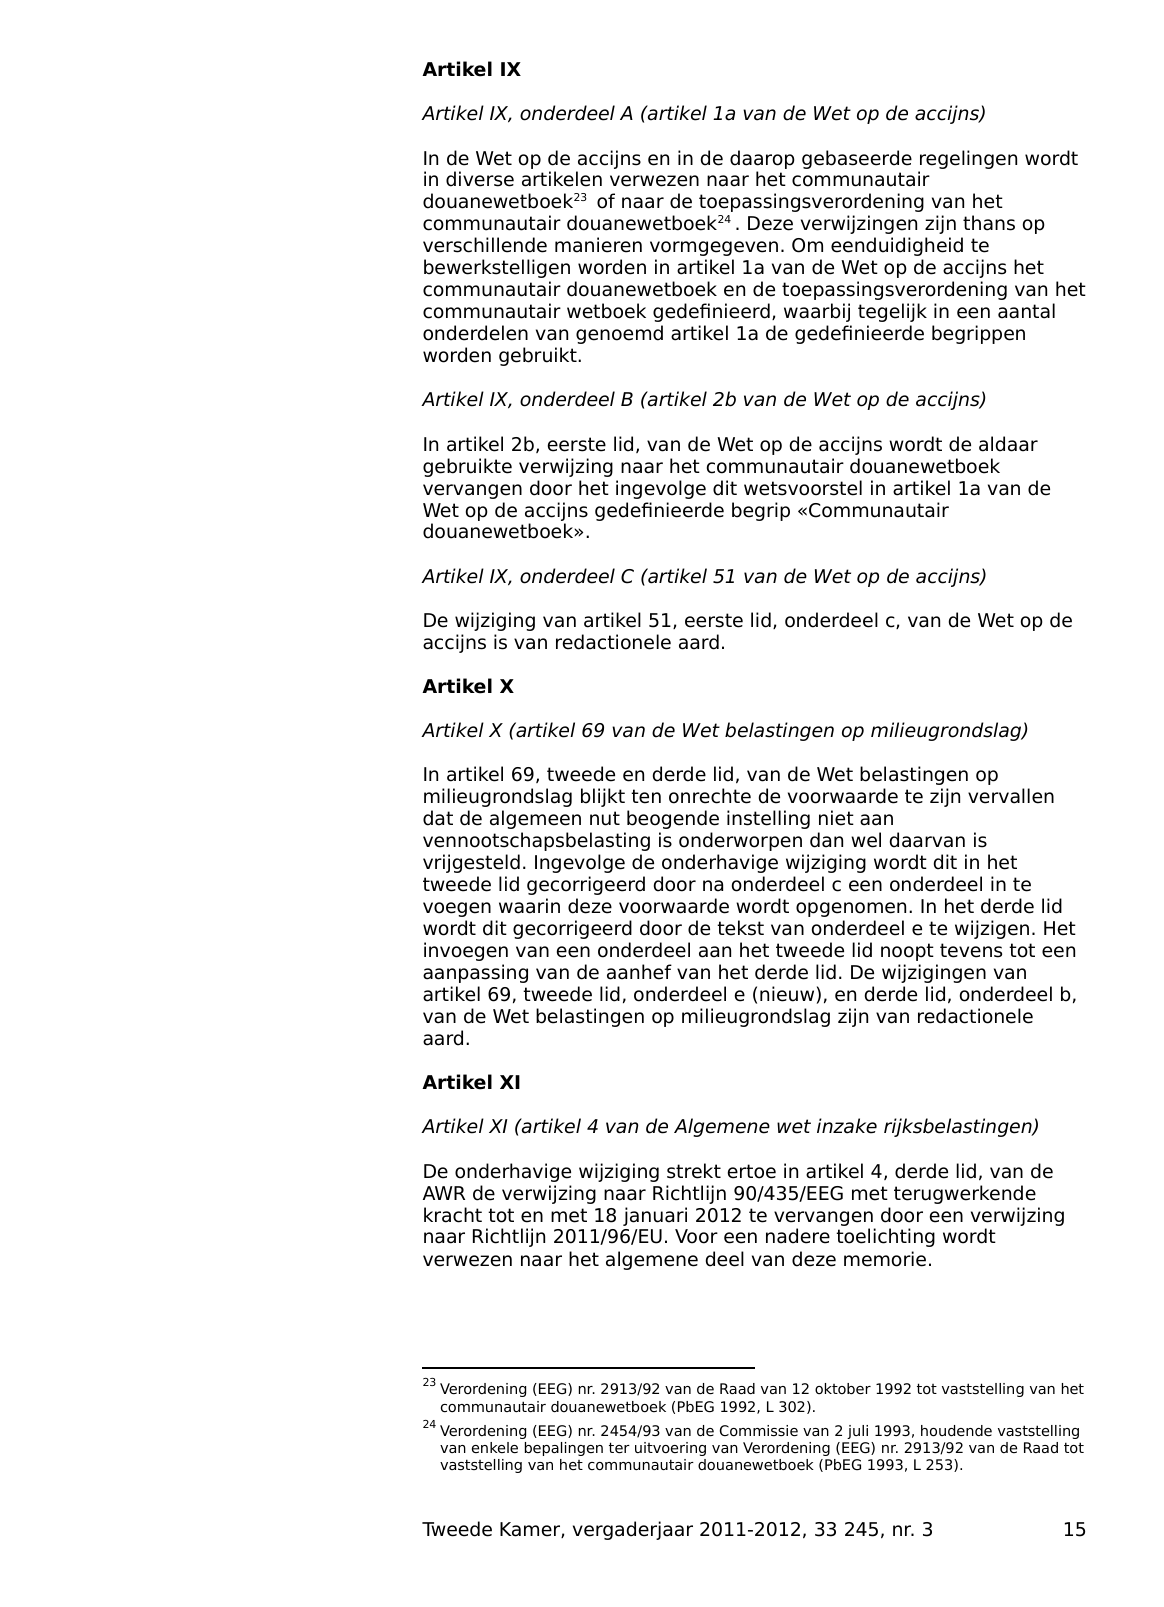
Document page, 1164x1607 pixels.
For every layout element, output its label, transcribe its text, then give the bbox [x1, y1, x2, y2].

subtitle Artikel X [422, 676, 1087, 698]
text In de Wet op de accijns en in de daarop gebaseerde regelingen wordt in diverse artikelen verwezen naar het communautair douanewetboek of naar de toepassingsverordening van het communautair douanewetboek. Deze verwijzingen zijn thans op verschillende manieren vormgegeven. Om eenduidigheid te bewerkstelligen worden in artikel 1a van de Wet op de accijns het communautair douanewetboek en de toepassingsverordening van het communautair wetboek gedefinieerd, waarbij tegelijk in een aantal onderdelen van genoemd artikel 1a de gedefinieerde begrippen worden gebruikt. [422, 147, 1087, 367]
text De onderhavige wijziging strekt ertoe in artikel 4, derde lid, van de AWR de verwijzing naar Richtlijn 90/435/EEG met terugwerkende kracht tot en met 18 januari 2012 te vervangen door een verwijzing naar Richtlijn 2011/96/EU. Voor een nadere toelichting wordt verwezen naar het algemene deel van deze memorie. [422, 1161, 1087, 1270]
subtitle Artikel IX, onderdeel C (artikel 51 van de Wet op de accijns) [422, 566, 1087, 588]
subtitle Artikel X (artikel 69 van de Wet belastingen op milieugrondslag) [422, 720, 1087, 742]
subtitle Artikel IX, onderdeel B (artikel 2b van de Wet op de accijns) [422, 389, 1087, 411]
subtitle Artikel IX [422, 59, 1087, 81]
text Verordening (EEG) nr. 2454/93 van de Commissie van 2 juli 1993, houdende vaststelling van enkele bepalingen ter uitvoering van Verordening (EEG) nr. 2913/92 van de Raad tot vaststelling van het communautair douanewetboek (PbEG 1993, L 253). [422, 1418, 1087, 1474]
text In artikel 2b, eerste lid, van de Wet op de accijns wordt de aldaar gebruikte verwijzing naar het communautair douanewetboek vervangen door het ingevolge dit wetsvoorstel in artikel 1a van de Wet op de accijns gedefinieerde begrip «Communautair douanewetboek». [422, 433, 1087, 543]
text In artikel 69, tweede en derde lid, van de Wet belastingen op milieugrondslag blijkt ten onrechte de voorwaarde te zijn vervallen dat de algemeen nut beogende instelling niet aan vennootschapsbelasting is onderworpen dan wel daarvan is vrijgesteld. Ingevolge de onderhavige wijziging wordt dit in het tweede lid gecorrigeerd door na onderdeel c een onderdeel in te voegen waarin deze voorwaarde wordt opgenomen. In het derde lid wordt dit gecorrigeerd door de tekst van onderdeel e te wijzigen. Het invoegen van een onderdeel aan het tweede lid noopt tevens tot een aanpassing van de aanhef van het derde lid. De wijzigingen van artikel 69, tweede lid, onderdeel e (nieuw), en derde lid, onderdeel b, van de Wet belastingen op milieugrondslag zijn van redactionele aard. [422, 764, 1087, 1050]
subtitle Artikel IX, onderdeel A (artikel 1a van de Wet op de accijns) [422, 103, 1087, 125]
subtitle Artikel XI [422, 1072, 1087, 1094]
text Verordening (EEG) nr. 2913/92 van de Raad van 12 oktober 1992 tot vaststelling van het communautair douanewetboek (PbEG 1992, L 302). [422, 1377, 1087, 1416]
text De wijziging van artikel 51, eerste lid, onderdeel c, van de Wet op de accijns is van redactionele aard. [422, 610, 1087, 654]
subtitle Artikel XI (artikel 4 van de Algemene wet inzake rijksbelastingen) [422, 1116, 1087, 1138]
